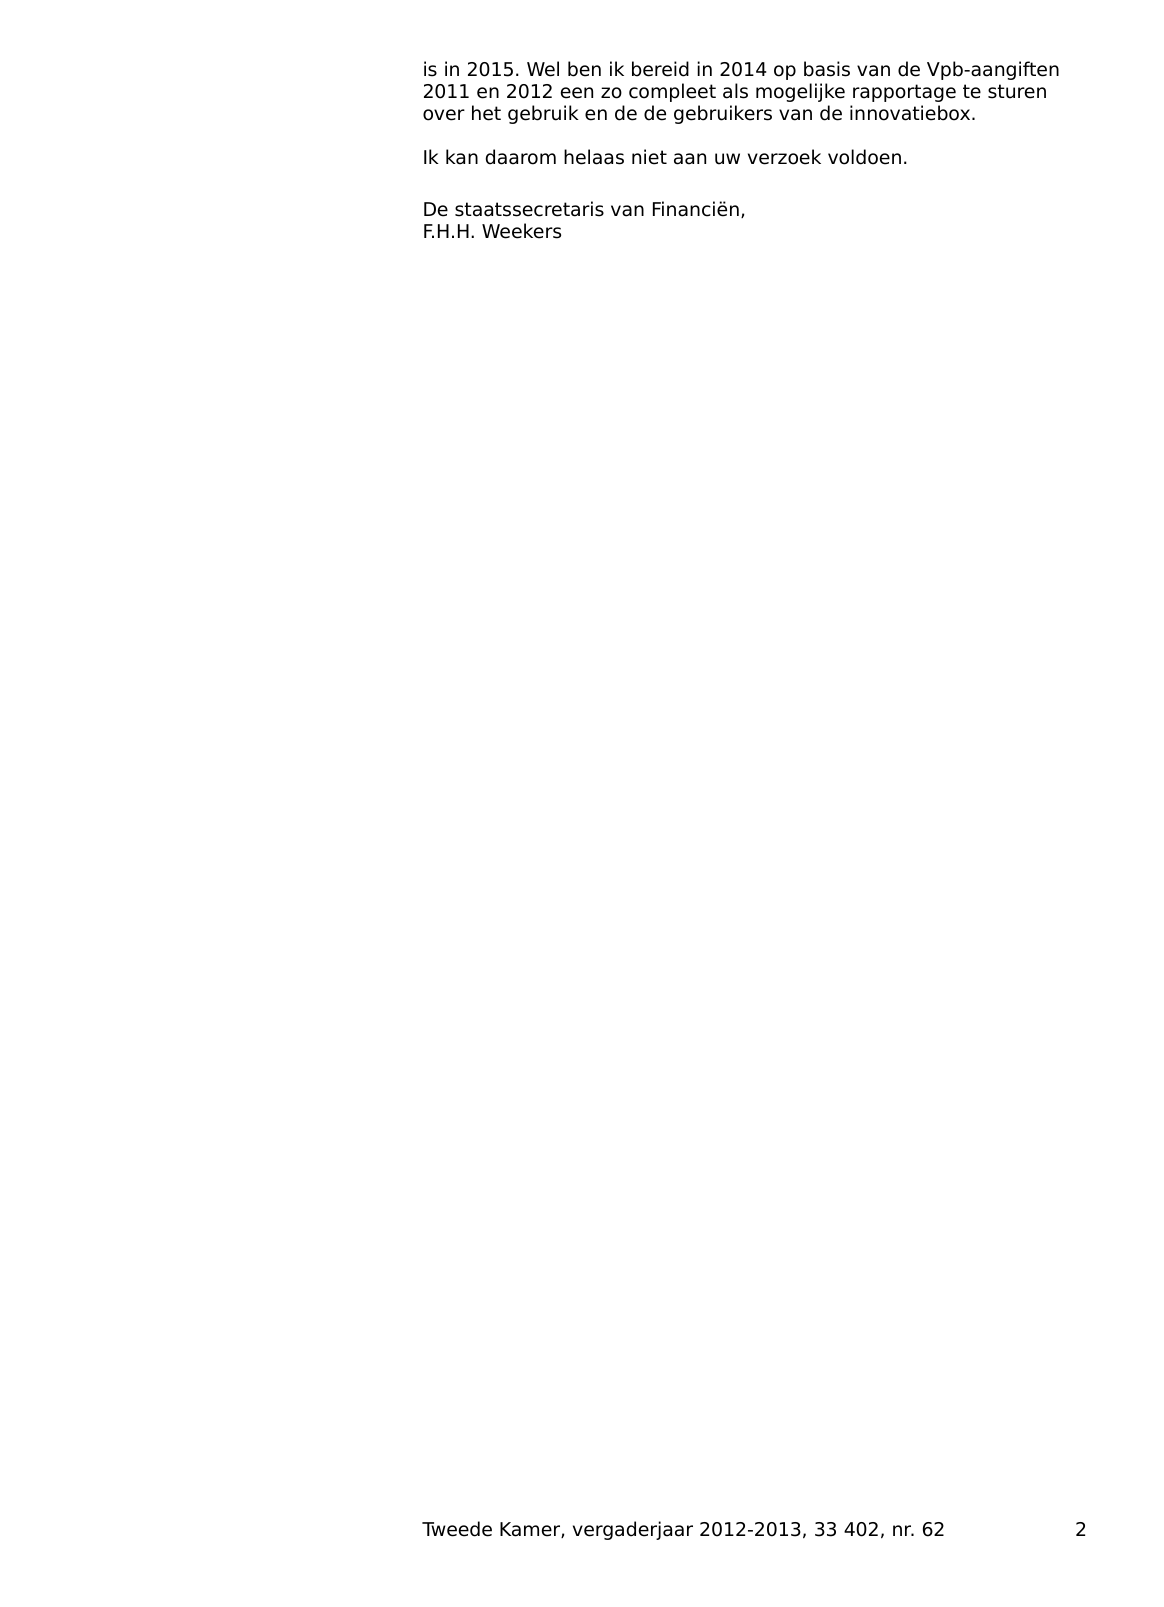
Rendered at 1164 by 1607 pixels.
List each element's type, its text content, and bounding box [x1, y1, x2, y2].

text Ik kan daarom helaas niet aan uw verzoek voldoen. [422, 147, 1087, 169]
text is in 2015. Wel ben ik bereid in 2014 op basis van de Vpb-aangiften 2011 en 2012 een zo compleet als mogelijke rapportage te sturen over het gebruik en de de gebruikers van de innovatiebox. [422, 59, 1087, 125]
text De staatssecretaris van Financiën, F.H.H. Weekers [422, 199, 1087, 243]
